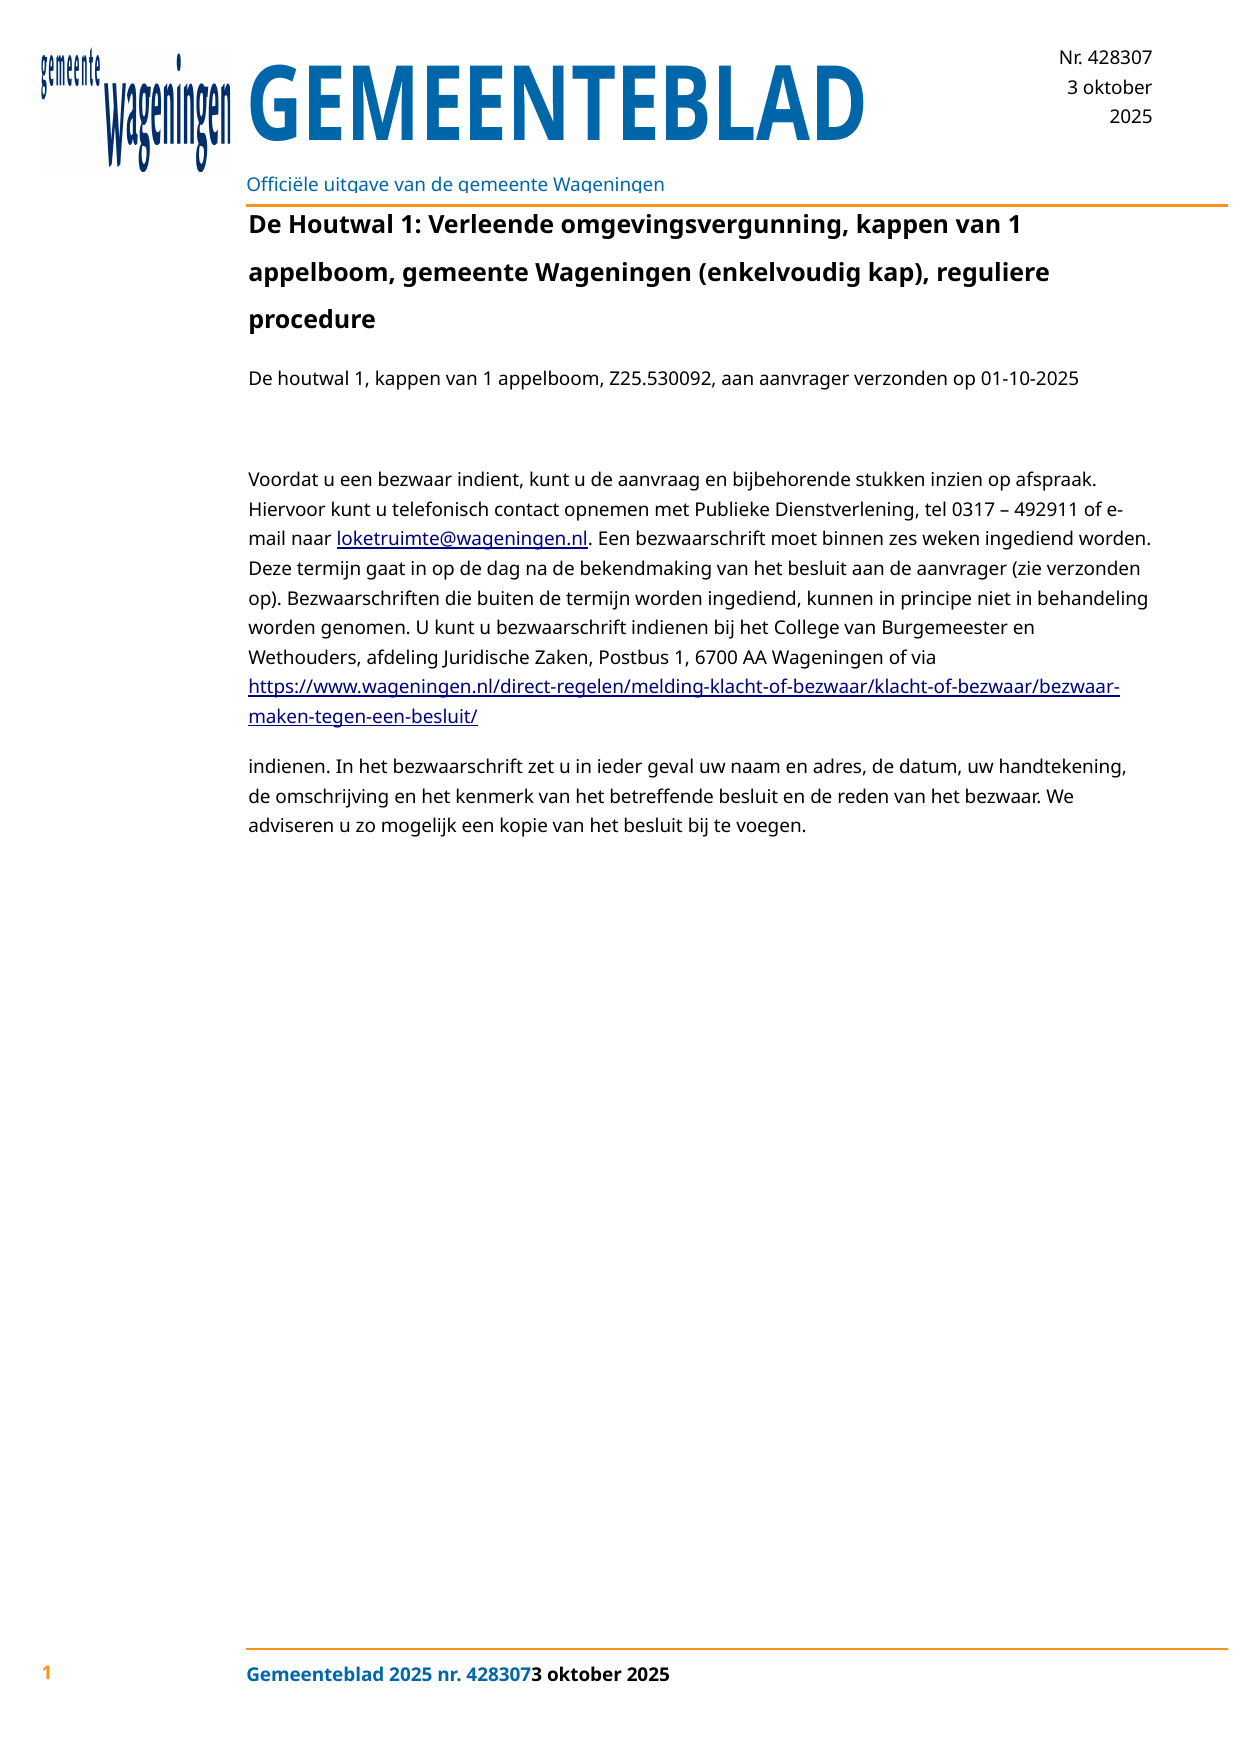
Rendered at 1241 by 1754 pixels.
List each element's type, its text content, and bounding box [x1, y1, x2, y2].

text De houtwal 1, kappen van 1 appelboom, Z25.530092, aan aanvrager verzonden op 01-10-2025 [248, 366, 1152, 391]
text indienen. In het bezwaarschrift zet u in ieder geval uw naam en adres, de datum, uw handtekening, de omschrijving en het kenmerk van het betreffende besluit en de reden van het bezwaar. We adviseren u zo mogelijk een kopie van het besluit bij te voegen. [248, 753, 1152, 838]
picture [41, 47, 231, 172]
text Voordat u een bezwaar indient, kunt u de aanvraag en bijbehorende stukken inzien op afspraak. Hiervoor kunt u telefonisch contact opnemen met Publieke Dienstverlening, tel 0317 – 492911 of e-mail naar loketruimte@wageningen.nl. Een bezwaarschrift moet binnen zes weken ingediend worden. Deze termijn gaat in op de dag na de bekendmaking van het besluit aan de aanvrager (zie verzonden op). Bezwaarschriften die buiten de termijn worden ingediend, kunnen in principe niet in behandeling worden genomen. U kunt u bezwaarschrift indienen bij het College van Burgemeester en Wethouders, afdeling Juridische Zaken, Postbus 1, 6700 AA Wageningen of via https://www.wageningen.nl/direct-regelen/melding-klacht-of-bezwaar/klacht-of-bezwaar/bezwaar-maken-tegen-een-besluit/ [248, 466, 1152, 729]
text De Houtwal 1: Verleende omgevingsvergunning, kappen van 1 appelboom, gemeente Wageningen (enkelvoudig kap), reguliere procedure [248, 207, 1152, 336]
